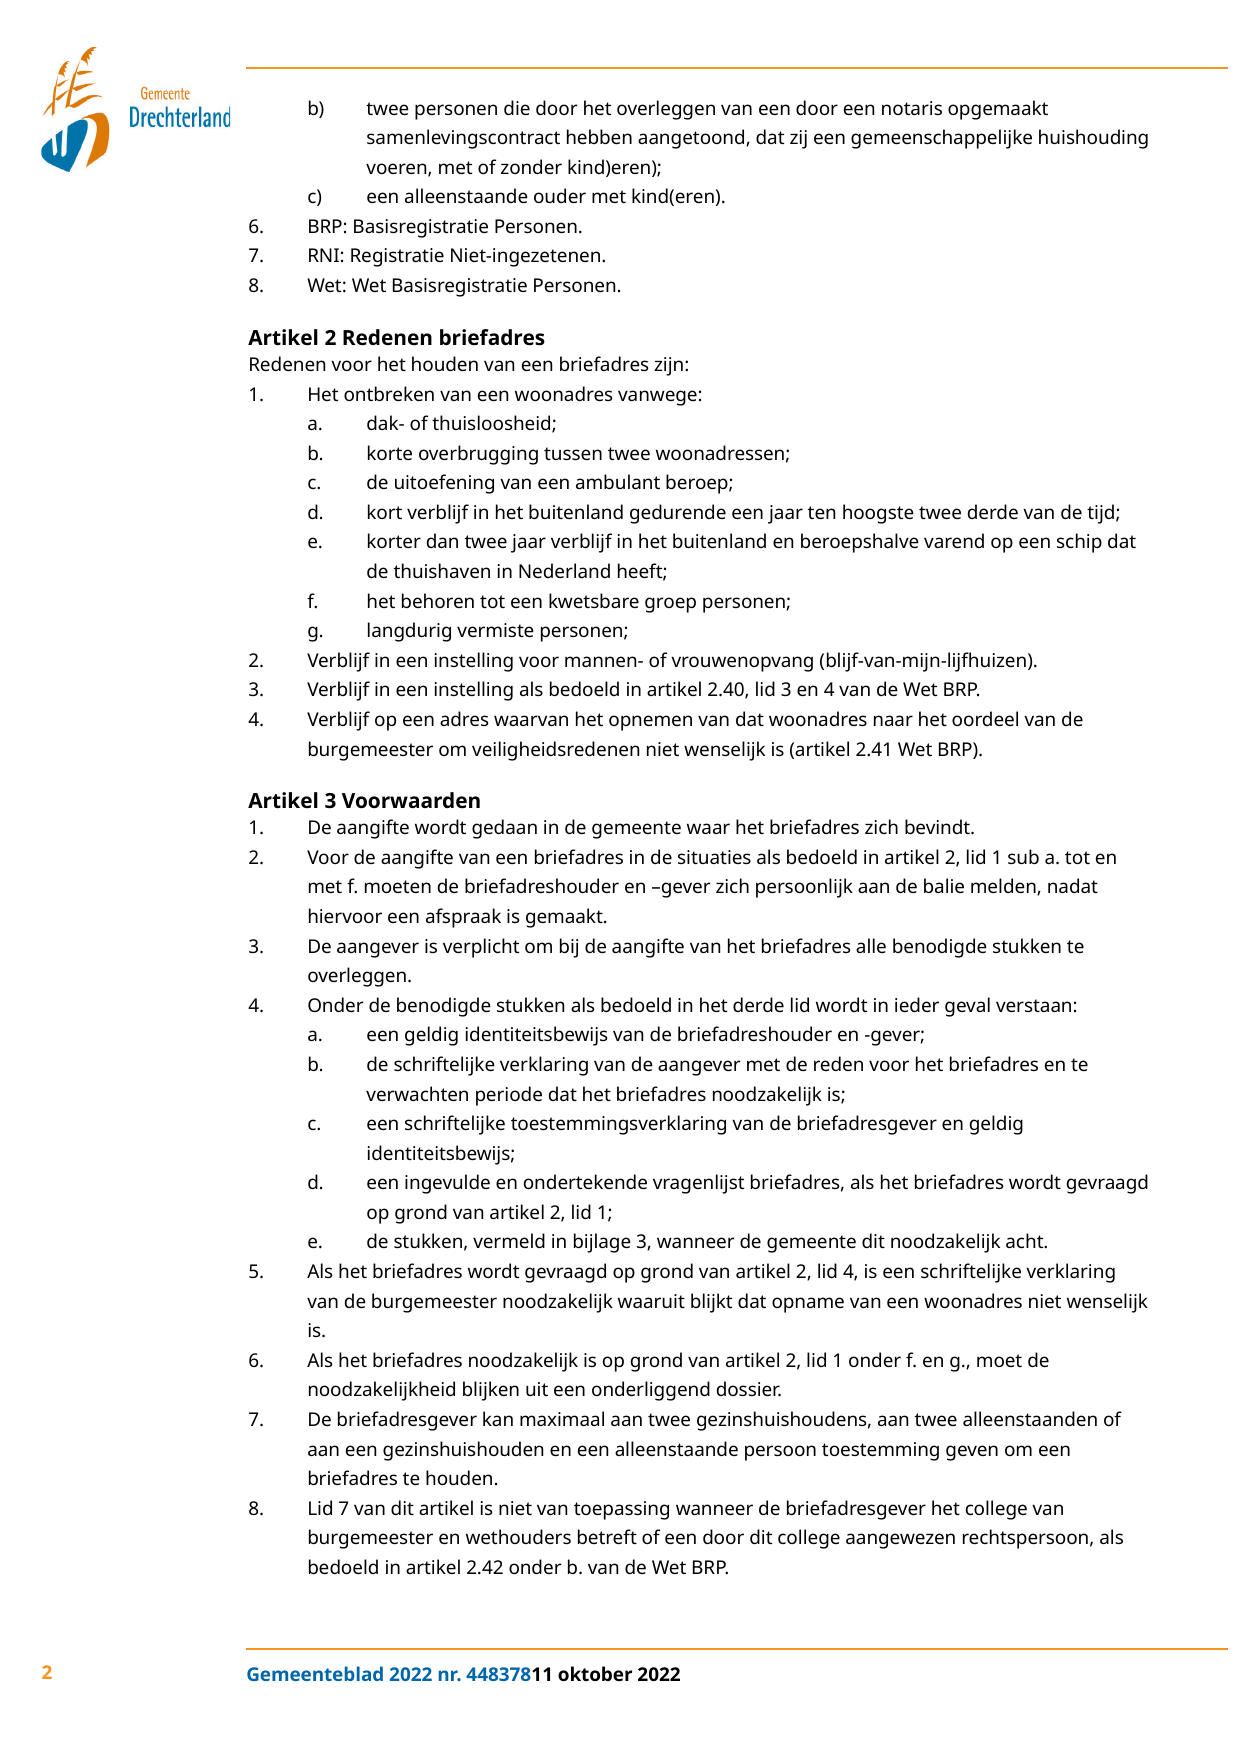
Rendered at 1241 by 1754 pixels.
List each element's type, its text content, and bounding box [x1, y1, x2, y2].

text Redenen voor het houden van een briefadres zijn: [248, 351, 1152, 377]
list twee personen die door het overleggen van een door een notaris opgemaakt samenlevingscontract hebben aangetoond, dat zij een gemeenschappelijke huishouding voeren, met of zonder kind)eren); [307, 95, 1152, 180]
list De aangever is verplicht om bij de aangifte van het briefadres alle benodigde stukken te overleggen. [248, 933, 1152, 988]
list langdurig vermiste personen; [307, 617, 1152, 643]
list Als het briefadres wordt gevraagd op grond van artikel 2, lid 4, is een schriftelijke verklaring van de burgemeester noodzakelijk waaruit blijkt dat opname van een woonadres niet wenselijk is. [248, 1258, 1152, 1343]
list RNI: Registratie Niet-ingezetenen. [248, 243, 1152, 268]
list een ingevulde en ondertekende vragenlijst briefadres, als het briefadres wordt gevraagd op grond van artikel 2, lid 1; [307, 1169, 1152, 1225]
list Wet: Wet Basisregistratie Personen. [248, 272, 1152, 298]
list Voor de aangifte van een briefadres in de situaties als bedoeld in artikel 2, lid 1 sub a. tot en met f. moeten de briefadreshouder en –gever zich persoonlijk aan de balie melden, nadat hiervoor een afspraak is gemaakt. [248, 844, 1152, 929]
list een alleenstaande ouder met kind(eren). [307, 183, 1152, 209]
list Verblijf in een instelling voor mannen- of vrouwenopvang (blijf-van-mijn-lijfhuizen). [248, 647, 1152, 673]
list het behoren tot een kwetsbare groep personen; [307, 588, 1152, 613]
picture [41, 47, 231, 172]
list Het ontbreken van een woonadres vanwege: [248, 381, 1152, 406]
list Verblijf op een adres waarvan het opnemen van dat woonadres naar het oordeel van de burgemeester om veiligheidsredenen niet wenselijk is (artikel 2.41 Wet BRP). [248, 706, 1152, 761]
list De aangifte wordt gedaan in de gemeente waar het briefadres zich bevindt. [248, 814, 1152, 840]
text Artikel 3 Voorwaarden [248, 786, 1152, 814]
list een geldig identiteitsbewijs van de briefadreshouder en -gever; [307, 1022, 1152, 1047]
list de uitoefening van een ambulant beroep; [307, 469, 1152, 495]
list Verblijf in een instelling als bedoeld in artikel 2.40, lid 3 en 4 van de Wet BRP. [248, 677, 1152, 702]
list kort verblijf in het buitenland gedurende een jaar ten hoogste twee derde van de tijd; [307, 499, 1152, 525]
list een schriftelijke toestemmingsverklaring van de briefadresgever en geldig identiteitsbewijs; [307, 1110, 1152, 1166]
list dak- of thuisloosheid; [307, 410, 1152, 436]
picture [41, 158, 64, 172]
list De briefadresgever kan maximaal aan twee gezinshuishoudens, aan twee alleenstaanden of aan een gezinshuishouden en een alleenstaande persoon toestemming geven om een briefadres te houden. [248, 1406, 1152, 1491]
list Onder de benodigde stukken als bedoeld in het derde lid wordt in ieder geval verstaan: [248, 992, 1152, 1018]
list korte overbrugging tussen twee woonadressen; [307, 440, 1152, 466]
text Artikel 2 Redenen briefadres [248, 323, 1152, 351]
list de stukken, vermeld in bijlage 3, wanneer de gemeente dit noodzakelijk acht. [307, 1229, 1152, 1254]
list Lid 7 van dit artikel is niet van toepassing wanneer de briefadresgever het college van burgemeester en wethouders betreft of een door dit college aangewezen rechtspersoon, als bedoeld in artikel 2.42 onder b. van de Wet BRP. [248, 1495, 1152, 1580]
list BRP: Basisregistratie Personen. [248, 213, 1152, 239]
list Als het briefadres noodzakelijk is op grond van artikel 2, lid 1 onder f. en g., moet de noodzakelijkheid blijken uit een onderliggend dossier. [248, 1347, 1152, 1402]
picture [226, 115, 231, 124]
list de schriftelijke verklaring van de aangever met de reden voor het briefadres en te verwachten periode dat het briefadres noodzakelijk is; [307, 1051, 1152, 1107]
list korter dan twee jaar verblijf in het buitenland en beroepshalve varend op een schip dat de thuishaven in Nederland heeft; [307, 529, 1152, 584]
